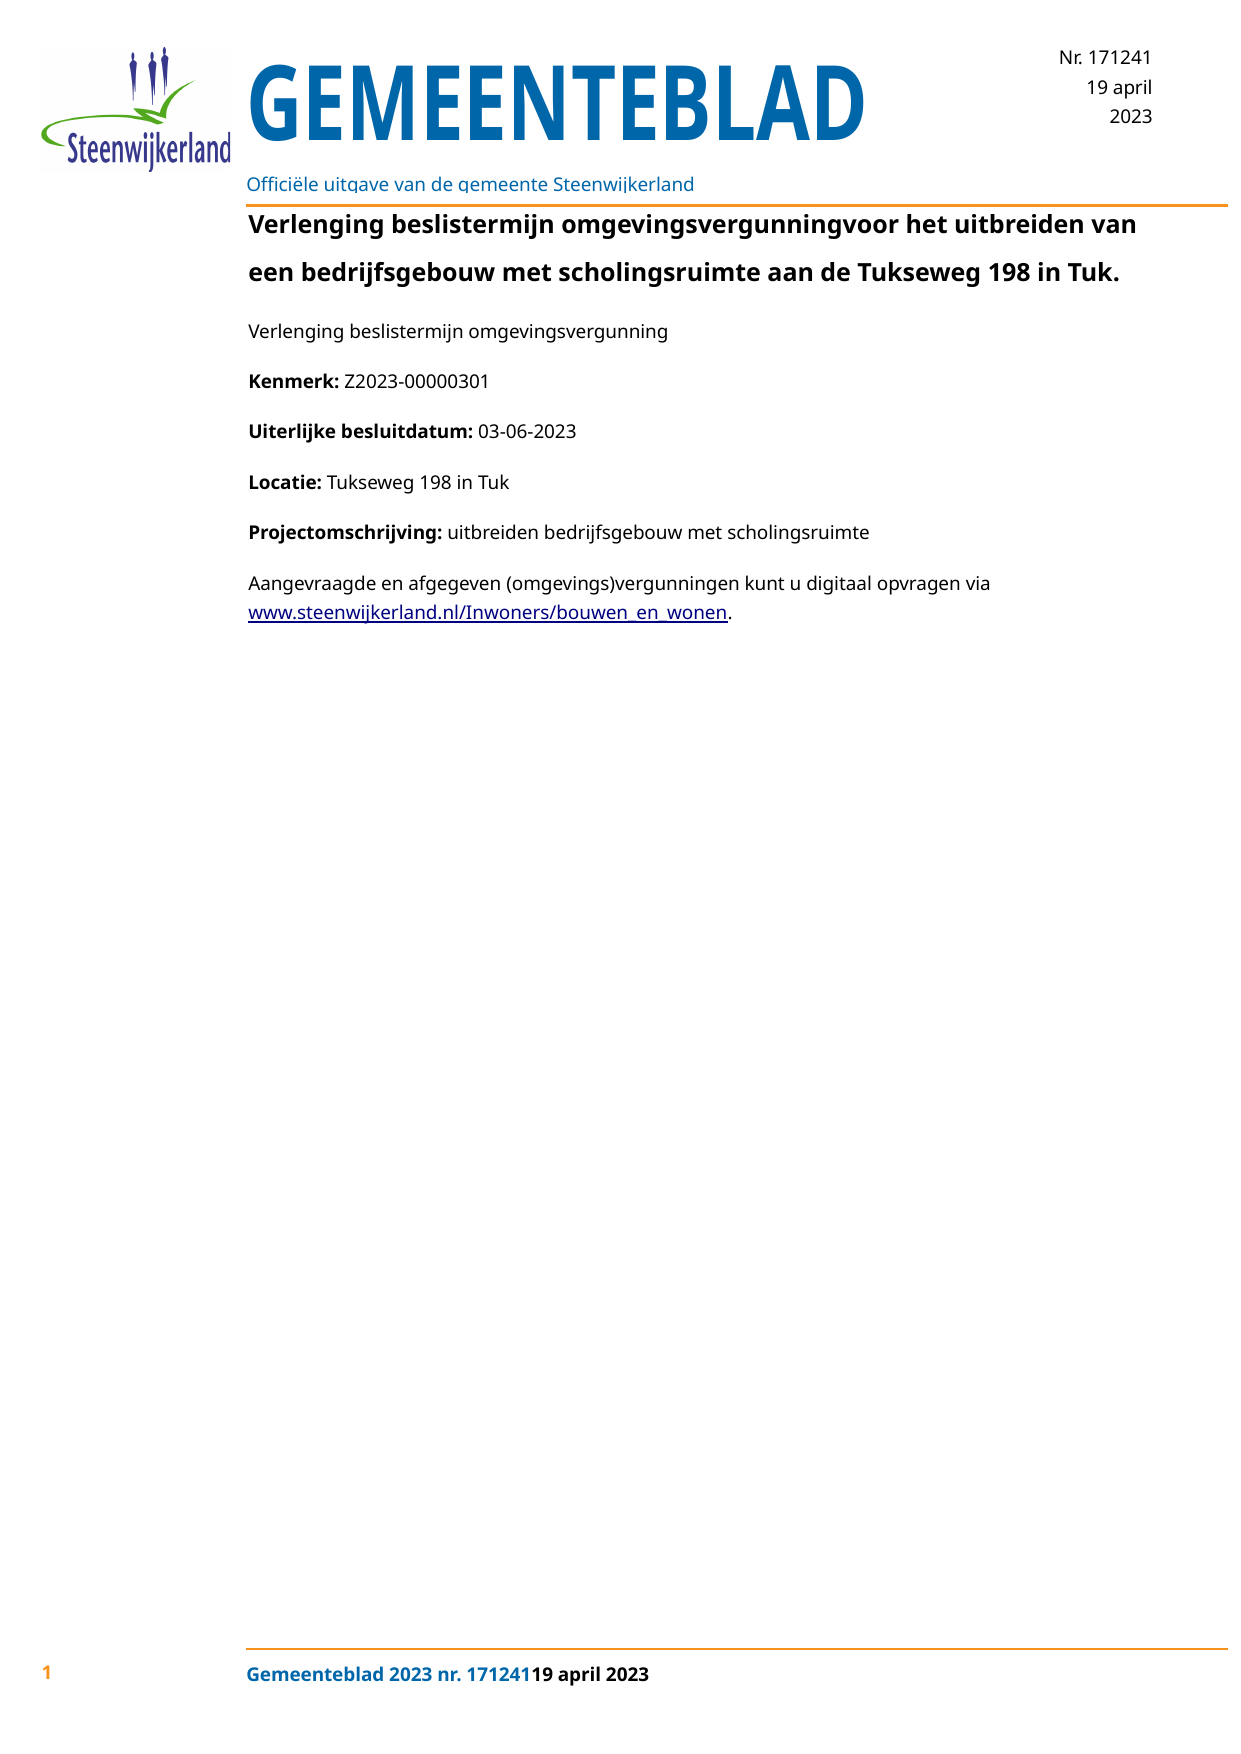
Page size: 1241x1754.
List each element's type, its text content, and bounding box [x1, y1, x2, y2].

text Verlenging beslistermijn omgevingsvergunning [248, 318, 1152, 344]
text Verlenging beslistermijn omgevingsvergunningvoor het uitbreiden van een bedrijfsgebouw met scholingsruimte aan de Tukseweg 198 in Tuk. [248, 207, 1152, 288]
text Kenmerk: Z2023-00000301 [248, 368, 1152, 394]
text Locatie: Tukseweg 198 in Tuk [248, 469, 1152, 495]
text Aangevraagde en afgegeven (omgevings)vergunningen kunt u digitaal opvragen via www.steenwijkerland.nl/Inwoners/bouwen_en_wonen. [248, 570, 1152, 625]
text Projectomschrijving: uitbreiden bedrijfsgebouw met scholingsruimte [248, 519, 1152, 545]
picture [41, 47, 231, 172]
text Uiterlijke besluitdatum: 03-06-2023 [248, 419, 1152, 444]
